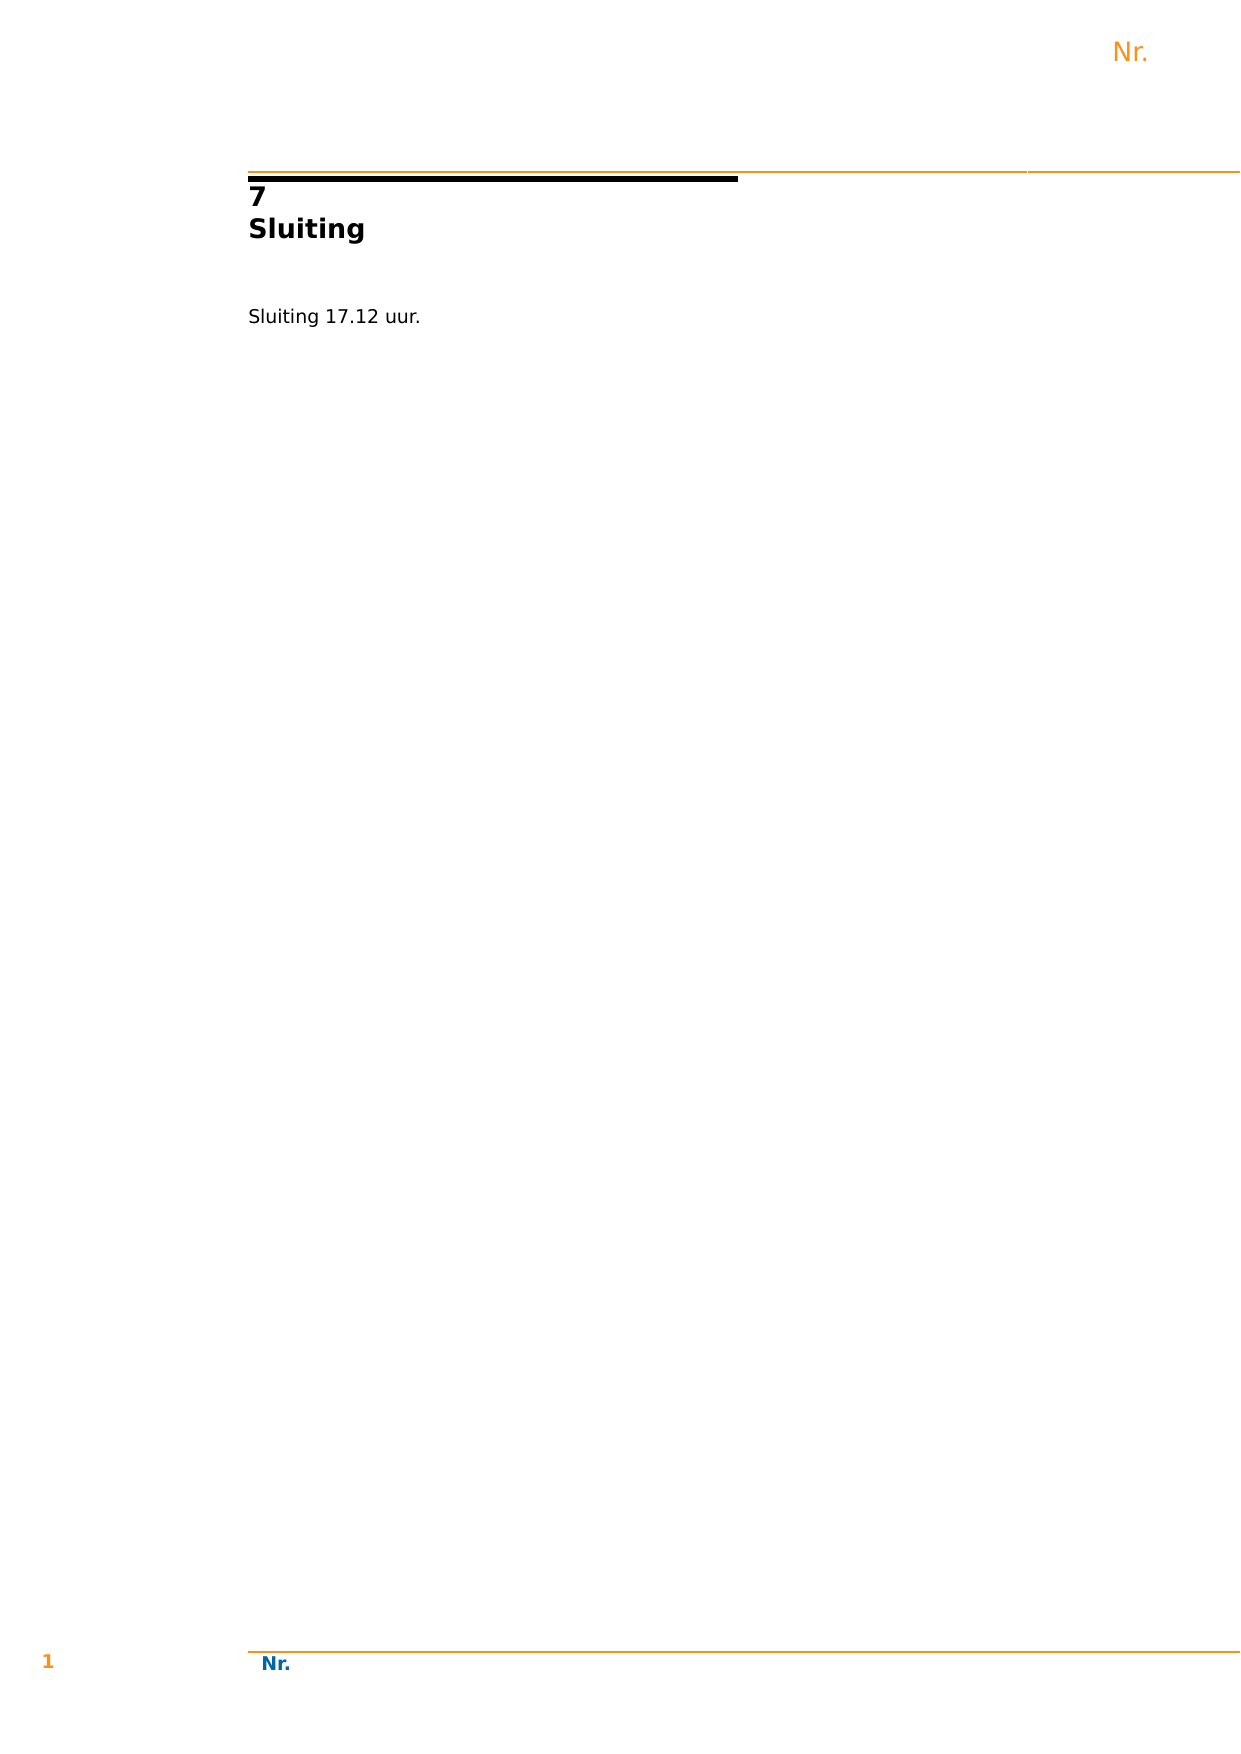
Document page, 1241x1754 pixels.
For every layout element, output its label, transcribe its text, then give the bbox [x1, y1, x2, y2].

text Sluiting 17.12 uur. [248, 306, 691, 328]
title 7 Sluiting [248, 182, 691, 244]
